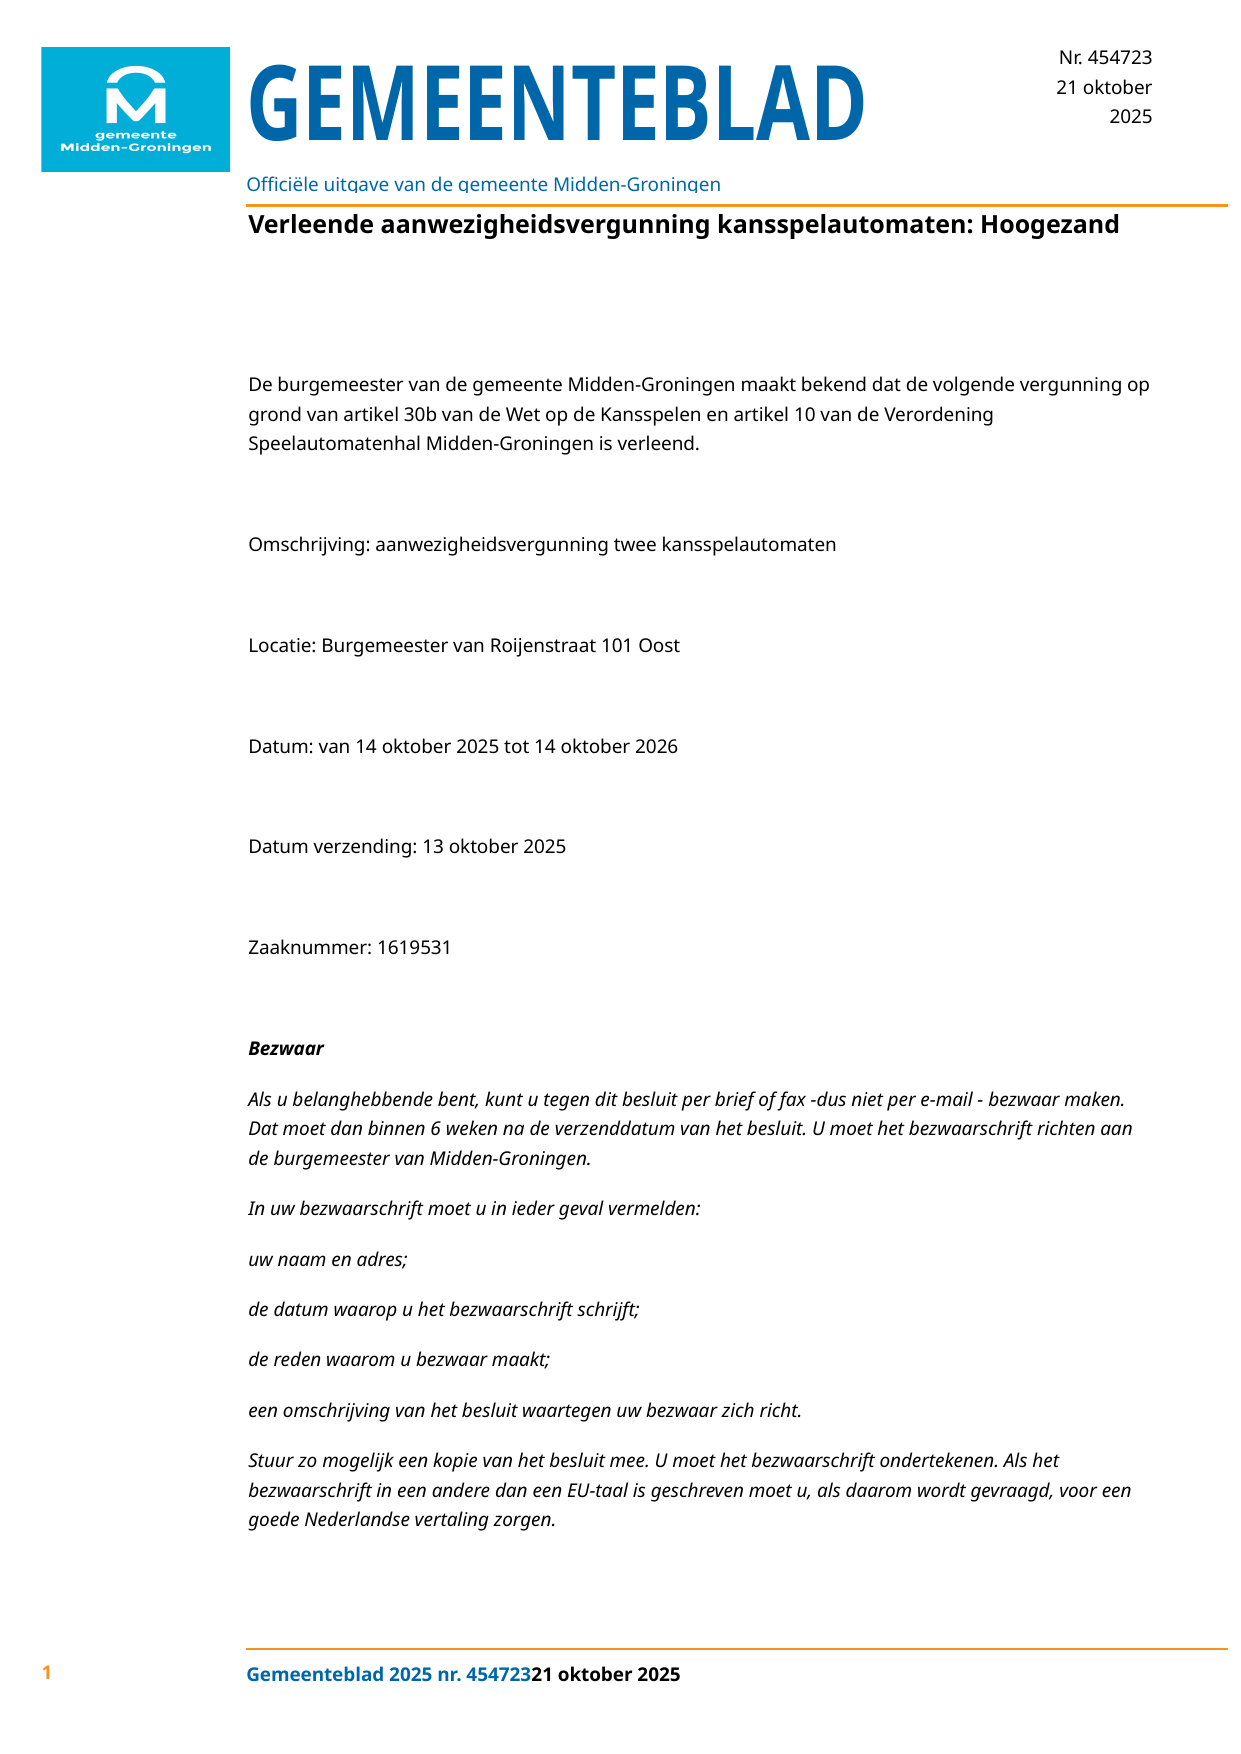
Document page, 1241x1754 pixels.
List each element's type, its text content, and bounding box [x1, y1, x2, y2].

text Stuur zo mogelijk een kopie van het besluit mee. U moet het bezwaarschrift ondertekenen. Als het bezwaarschrift in een andere dan een EU-taal is geschreven moet u, als daarom wordt gevraagd, voor een goede Nederlandse vertaling zorgen. [248, 1447, 1152, 1532]
text de datum waarop u het bezwaarschrift schrijft; [248, 1296, 1152, 1322]
text Bezwaar [248, 1035, 1152, 1061]
text Als u belanghebbende bent, kunt u tegen dit besluit per brief of fax -dus niet per e-mail - bezwaar maken. Dat moet dan binnen 6 weken na de verzenddatum van het besluit. U moet het bezwaarschrift richten aan de burgemeester van Midden-Groningen. [248, 1086, 1152, 1171]
text Datum verzending: 13 oktober 2025 [248, 834, 1152, 859]
text Datum: van 14 oktober 2025 tot 14 oktober 2026 [248, 733, 1152, 758]
text Verleende aanwezigheidsvergunning kansspelautomaten: Hoogezand [248, 207, 1152, 241]
text uw naam en adres; [248, 1246, 1152, 1271]
picture [108, 66, 164, 82]
picture [107, 89, 165, 122]
text In uw bezwaarschrift moet u in ieder geval vermelden: [248, 1195, 1152, 1221]
text Zaaknummer: 1619531 [248, 934, 1152, 960]
text Locatie: Burgemeester van Roijenstraat 101 Oost [248, 632, 1152, 658]
text De burgemeester van de gemeente Midden-Groningen maakt bekend dat de volgende vergunning op grond van artikel 30b van de Wet op de Kansspelen en artikel 10 van de Verordening Speelautomatenhal Midden-Groningen is verleend. [248, 371, 1152, 456]
text de reden waarom u bezwaar maakt; [248, 1347, 1152, 1372]
text Omschrijving: aanwezigheidsvergunning twee kansspelautomaten [248, 531, 1152, 557]
picture [184, 146, 190, 153]
text een omschrijving van het besluit waartegen uw bezwaar zich richt. [248, 1397, 1152, 1423]
